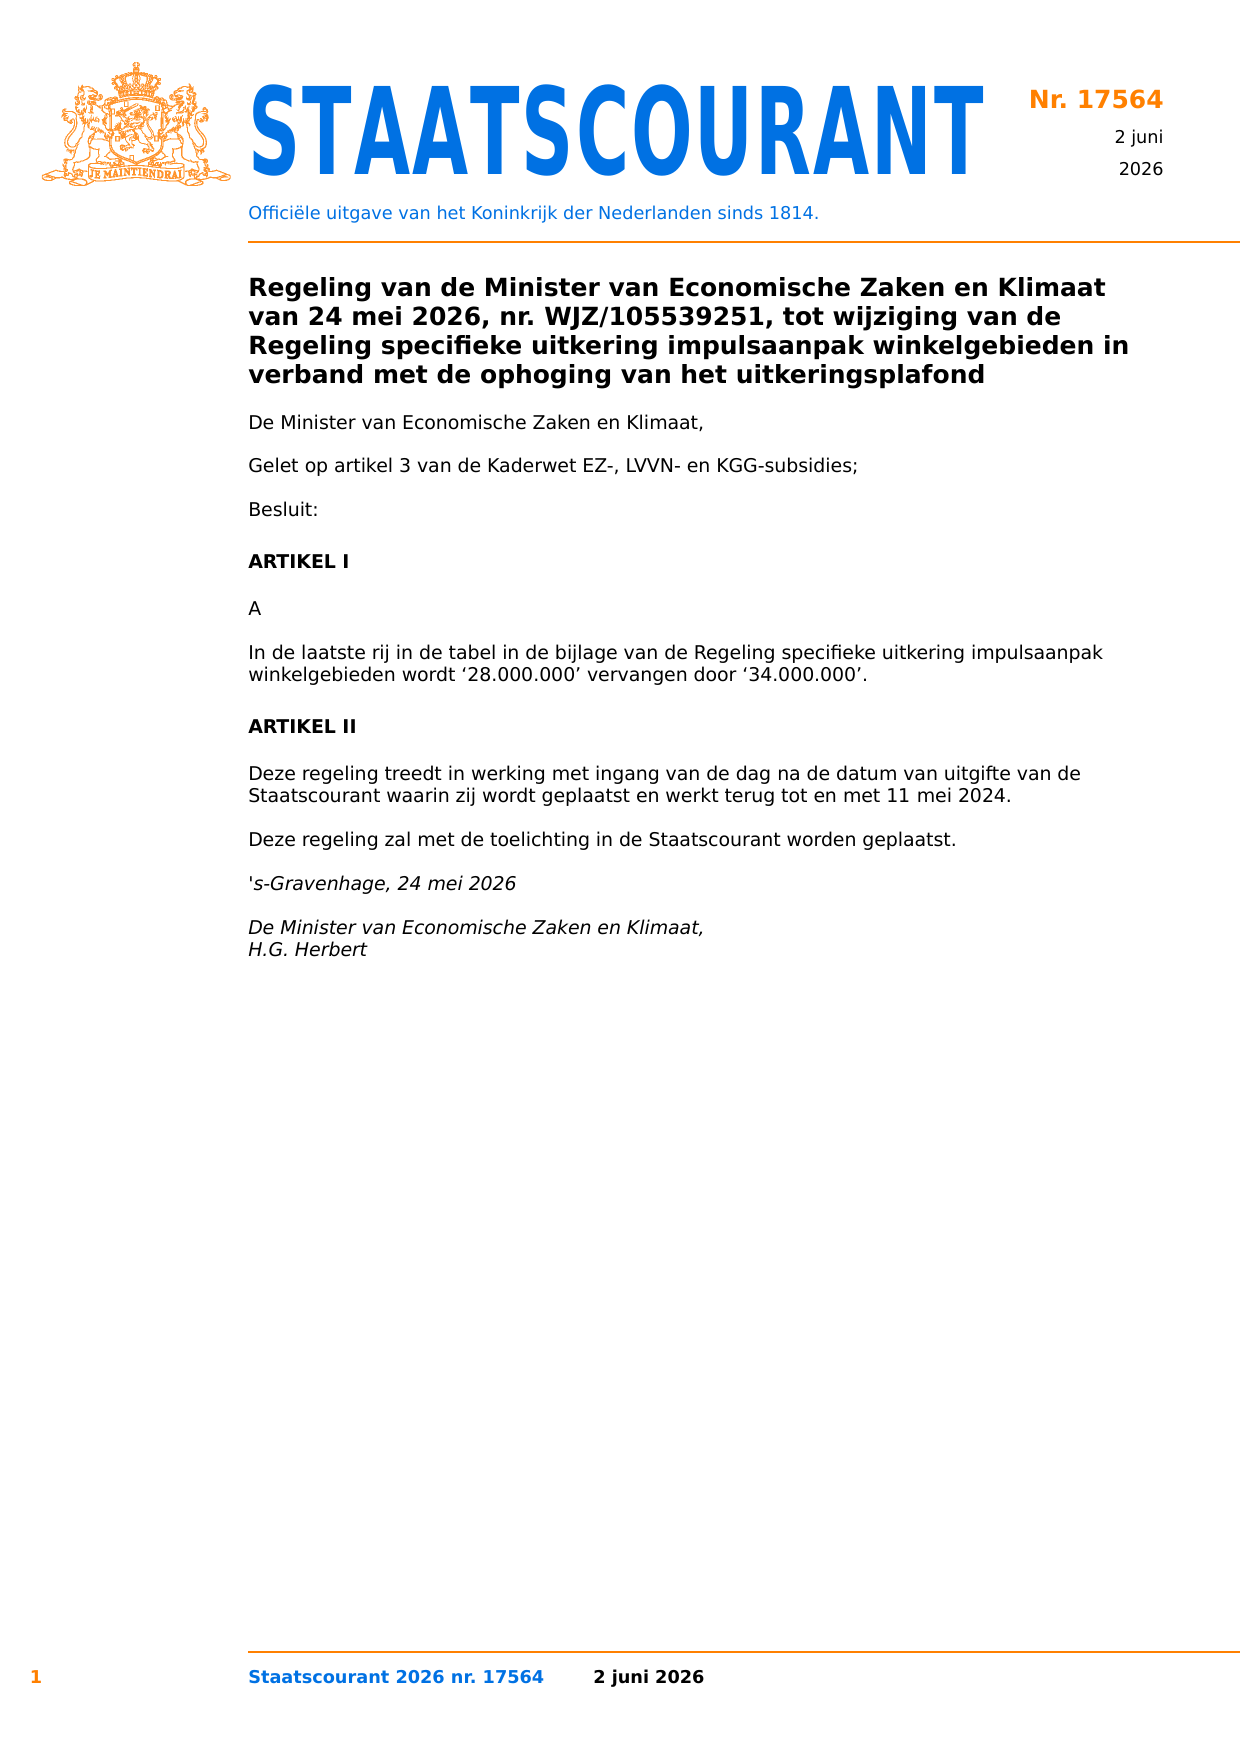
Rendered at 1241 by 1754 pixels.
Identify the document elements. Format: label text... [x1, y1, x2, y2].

text De Minister van Economische Zaken en Klimaat, [248, 412, 1163, 433]
picture [41, 62, 231, 186]
subtitle ARTIKEL II [248, 716, 1163, 738]
table_header [25, 62, 248, 241]
text 's-Gravenhage, 24 mei 2026 [248, 873, 1163, 895]
table_header STAATSCOURANT [248, 62, 998, 203]
table_cell 2026 [998, 153, 1240, 203]
table_cell 2 juni [998, 121, 1240, 153]
text Deze regeling treedt in werking met ingang van de dag na de datum van uitgifte van de Staatscourant waarin zij wordt geplaatst en werkt terug tot en met 11 mei 2024. [248, 763, 1163, 807]
subtitle Regeling van de Minister van Economische Zaken en Klimaat van 24 mei 2026, nr. WJZ/105539251, tot wijziging van de Regeling specifieke uitkering impulsaanpak winkelgebieden in verband met de ophoging van het uitkeringsplafond [248, 273, 1163, 390]
text De Minister van Economische Zaken en Klimaat, H.G. Herbert [248, 917, 1163, 961]
table_cell Officiële uitgave van het Koninkrijk der Nederlanden sinds 1814. [248, 203, 1240, 241]
subtitle ARTIKEL I [248, 551, 1163, 573]
text In de laatste rij in de tabel in de bijlage van de Regeling specifieke uitkering impulsaanpak winkelgebieden wordt ‘28.000.000’ vervangen door ‘34.000.000’. [248, 642, 1163, 686]
text Deze regeling zal met de toelichting in de Staatscourant worden geplaatst. [248, 829, 1163, 851]
text A [248, 598, 1163, 620]
text Gelet op artikel 3 van de Kaderwet EZ-, LVVN- en KGG-subsidies; [248, 455, 1163, 477]
table_header Nr. 17564 [998, 62, 1240, 121]
text Besluit: [248, 499, 1163, 521]
